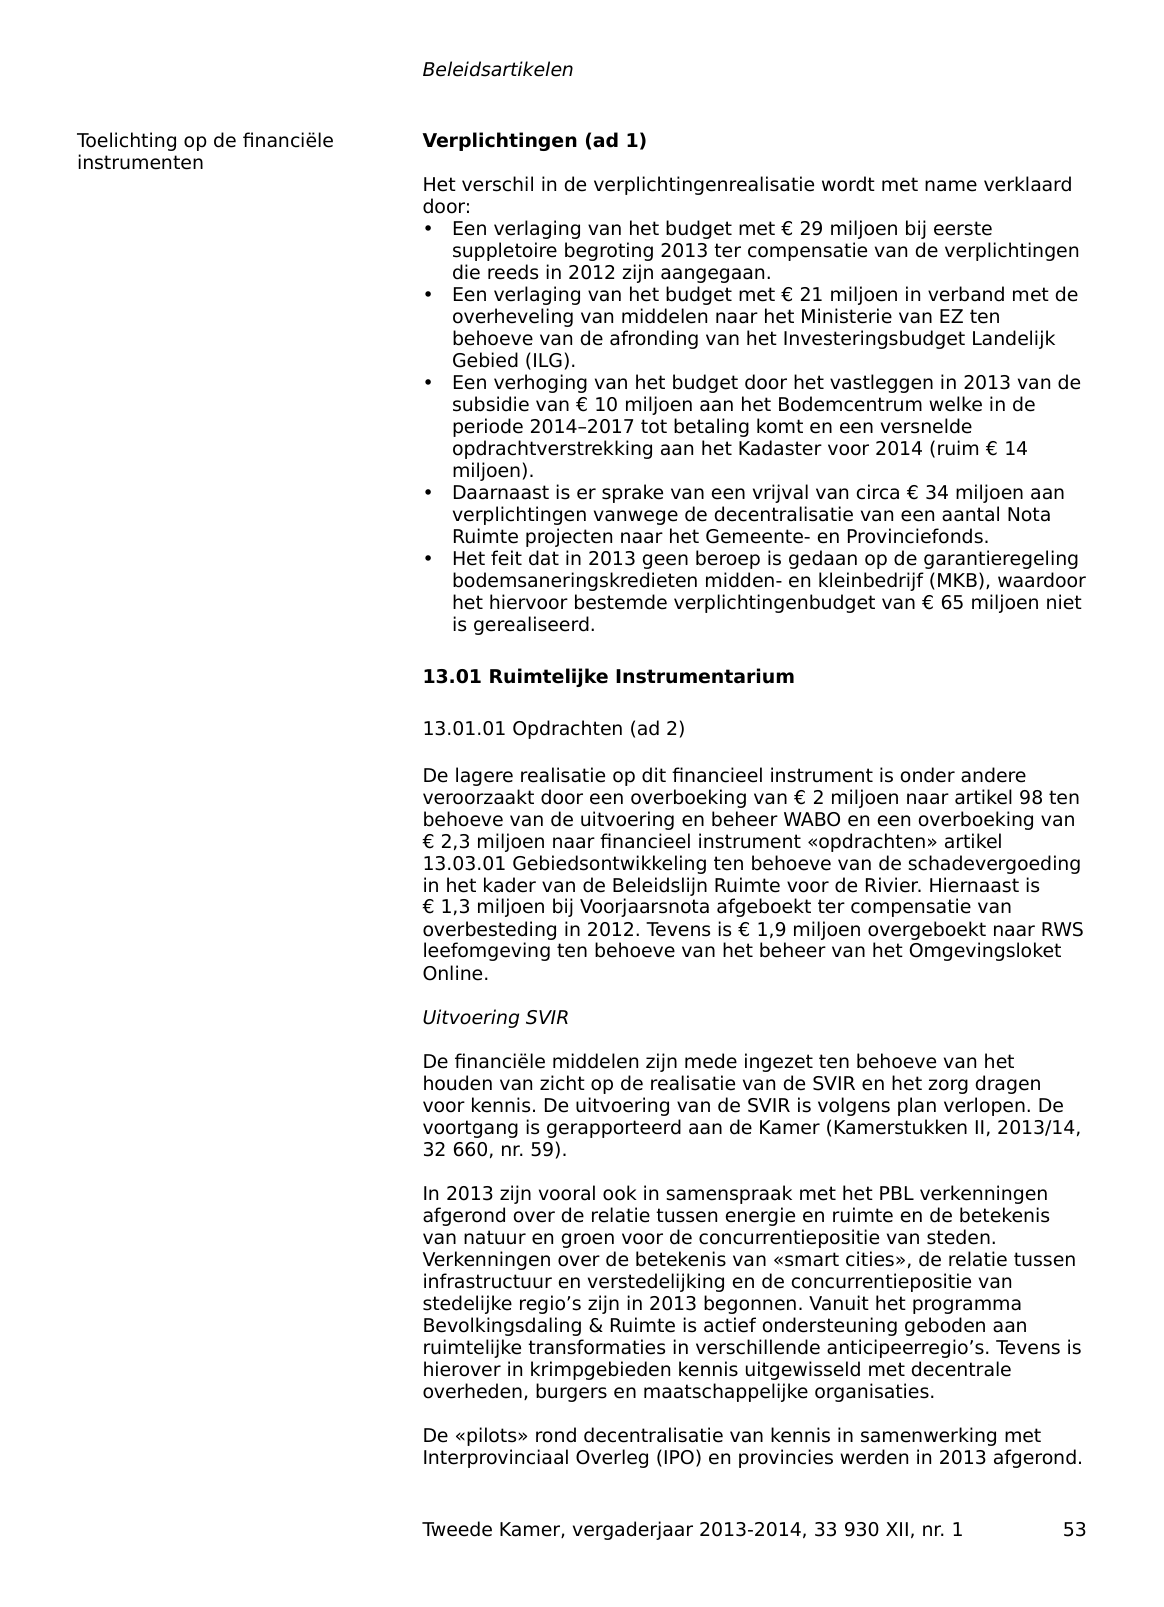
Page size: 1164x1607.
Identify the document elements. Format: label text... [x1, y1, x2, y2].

subtitle Uitvoering SVIR [422, 1007, 1087, 1028]
text • Een verhoging van het budget door het vastleggen in 2013 van de subsidie van € 10 miljoen aan het Bodemcentrum welke in de periode 2014–2017 tot betaling komt en een versnelde opdrachtverstrekking aan het Kadaster voor 2014 (ruim € 14 miljoen). [422, 372, 1087, 482]
text In 2013 zijn vooral ook in samenspraak met het PBL verkenningen afgerond over de relatie tussen energie en ruimte en de betekenis van natuur en groen voor de concurrentiepositie van steden. Verkenningen over de betekenis van «smart cities», de relatie tussen infrastructuur en verstedelijking en de concurrentiepositie van stedelijke regio’s zijn in 2013 begonnen. Vanuit het programma Bevolkingsdaling & Ruimte is actief ondersteuning geboden aan ruimtelijke transformaties in verschillende anticipeerregio’s. Tevens is hierover in krimpgebieden kennis uitgewisseld met decentrale overheden, burgers en maatschappelijke organisaties. [422, 1183, 1087, 1403]
text • Een verlaging van het budget met € 29 miljoen bij eerste suppletoire begroting 2013 ter compensatie van de verplichtingen die reeds in 2012 zijn aangegaan. [422, 218, 1087, 284]
text • Een verlaging van het budget met € 21 miljoen in verband met de overheveling van middelen naar het Ministerie van EZ ten behoeve van de afronding van het Investeringsbudget Landelijk Gebied (ILG). [422, 284, 1087, 372]
subtitle 13.01 Ruimtelijke Instrumentarium [422, 666, 1087, 688]
text De lagere realisatie op dit financieel instrument is onder andere veroorzaakt door een overboeking van € 2 miljoen naar artikel 98 ten behoeve van de uitvoering en beheer WABO en een overboeking van € 2,3 miljoen naar financieel instrument «opdrachten» artikel 13.03.01 Gebiedsontwikkeling ten behoeve van de schadevergoeding in het kader van de Beleidslijn Ruimte voor de Rivier. Hiernaast is € 1,3 miljoen bij Voorjaarsnota afgeboekt ter compensatie van overbesteding in 2012. Tevens is € 1,9 miljoen overgeboekt naar RWS leefomgeving ten behoeve van het beheer van het Omgevingsloket Online. [422, 764, 1087, 984]
text Toelichting op de financiële instrumenten [77, 130, 399, 174]
text • Het feit dat in 2013 geen beroep is gedaan op de garantieregeling bodemsaneringskredieten midden- en kleinbedrijf (MKB), waardoor het hiervoor bestemde verplichtingenbudget van € 65 miljoen niet is gerealiseerd. [422, 548, 1087, 636]
text De financiële middelen zijn mede ingezet ten behoeve van het houden van zicht op de realisatie van de SVIR en het zorg dragen voor kennis. De uitvoering van de SVIR is volgens plan verlopen. De voortgang is gerapporteerd aan de Kamer (Kamerstukken II, 2013/14, 32 660, nr. 59). [422, 1051, 1087, 1161]
text De «pilots» rond decentralisatie van kennis in samenwerking met Interprovinciaal Overleg (IPO) en provincies werden in 2013 afgerond. [422, 1425, 1087, 1469]
subtitle Verplichtingen (ad 1) [422, 130, 1087, 152]
text Het verschil in de verplichtingenrealisatie wordt met name verklaard door: [422, 174, 1087, 218]
text • Daarnaast is er sprake van een vrijval van circa € 34 miljoen aan verplichtingen vanwege de decentralisatie van een aantal Nota Ruimte projecten naar het Gemeente- en Provinciefonds. [422, 482, 1087, 548]
subtitle 13.01.01 Opdrachten (ad 2) [422, 718, 1087, 739]
